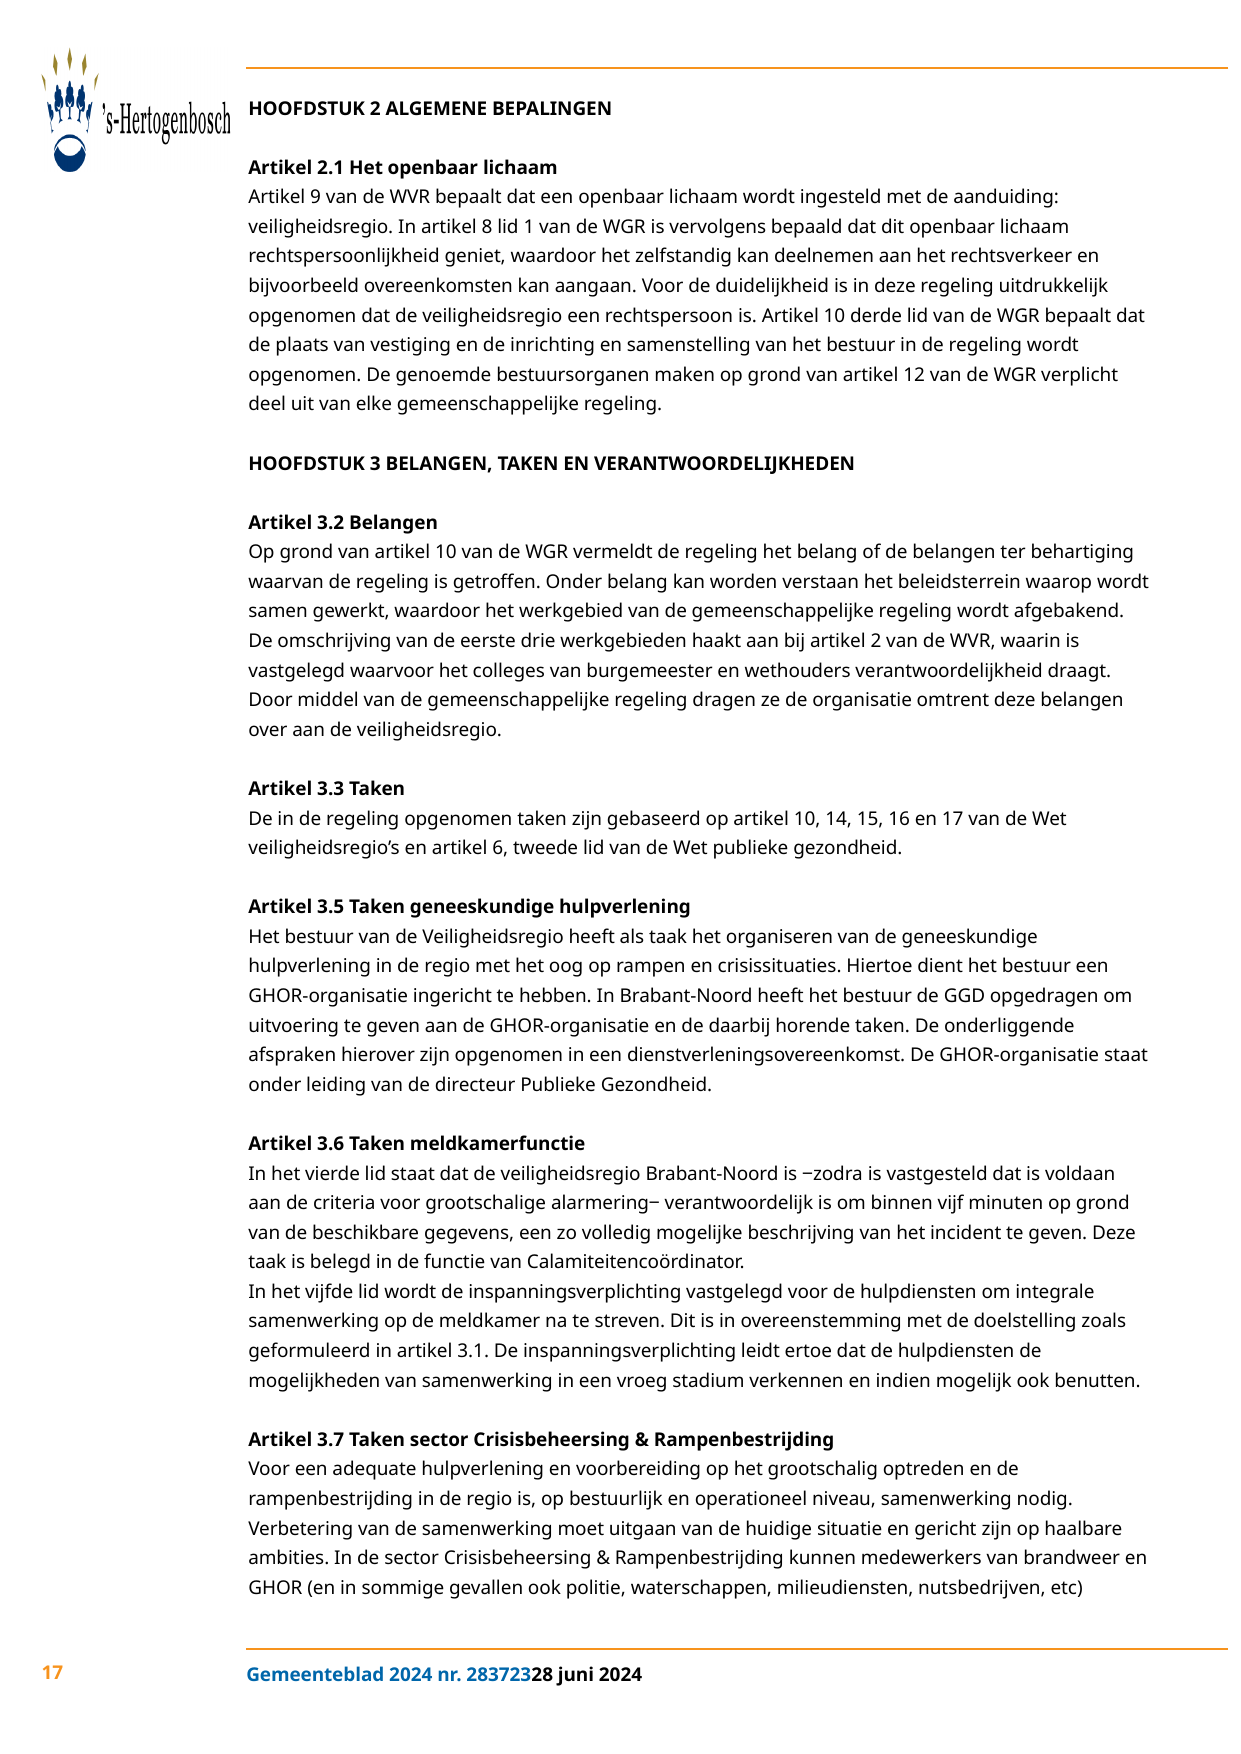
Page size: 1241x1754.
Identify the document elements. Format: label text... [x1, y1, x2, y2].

text Voor een adequate hulpverlening en voorbereiding op het grootschalig optreden en de rampenbestrijding in de regio is, op bestuurlijk en operationeel niveau, samenwerking nodig. Verbetering van de samenwerking moet uitgaan van de huidige situatie en gericht zijn op haalbare ambities. In de sector Crisisbeheersing & Rampenbestrijding kunnen medewerkers van brandweer en GHOR (en in sommige gevallen ook politie, waterschappen, milieudiensten, nutsbedrijven, etc) [248, 1456, 1152, 1600]
text De in de regeling opgenomen taken zijn gebaseerd op artikel 10, 14, 15, 16 en 17 van de Wet veiligheidsregio’s en artikel 6, tweede lid van de Wet publieke gezondheid. [248, 805, 1152, 860]
text In het vierde lid staat dat de veiligheidsregio Brabant-Noord is ‒zodra is vastgesteld dat is voldaan aan de criteria voor grootschalige alarmering‒ verantwoordelijk is om binnen vijf minuten op grond van de beschikbare gegevens, een zo volledig mogelijke beschrijving van het incident te geven. Deze taak is belegd in de functie van Calamiteitencoördinator. [248, 1160, 1152, 1274]
text Artikel 3.3 Taken [248, 775, 1152, 801]
text Artikel 2.1 Het openbaar lichaam [248, 154, 1152, 180]
text Op grond van artikel 10 van de WGR vermeldt de regeling het belang of de belangen ter behartiging waarvan de regeling is getroffen. Onder belang kan worden verstaan het beleidsterrein waarop wordt samen gewerkt, waardoor het werkgebied van de gemeenschappelijke regeling wordt afgebakend. De omschrijving van de eerste drie werkgebieden haakt aan bij artikel 2 van de WVR, waarin is vastgelegd waarvoor het colleges van burgemeester en wethouders verantwoordelijkheid draagt. Door middel van de gemeenschappelijke regeling dragen ze de organisatie omtrent deze belangen over aan de veiligheidsregio. [248, 538, 1152, 742]
text In het vijfde lid wordt de inspanningsverplichting vastgelegd voor de hulpdiensten om integrale samenwerking op de meldkamer na te streven. Dit is in overeenstemming met de doelstelling zoals geformuleerd in artikel 3.1. De inspanningsverplichting leidt ertoe dat de hulpdiensten de mogelijkheden van samenwerking in een vroeg stadium verkennen en indien mogelijk ook benutten. [248, 1278, 1152, 1393]
text Artikel 3.6 Taken meldkamerfunctie [248, 1130, 1152, 1156]
picture [41, 47, 231, 172]
text HOOFDSTUK 2 ALGEMENE BEPALINGEN [248, 95, 1152, 121]
text Artikel 9 van de WVR bepaalt dat een openbaar lichaam wordt ingesteld met de aanduiding: veiligheidsregio. In artikel 8 lid 1 van de WGR is vervolgens bepaald dat dit openbaar lichaam rechtspersoonlijkheid geniet, waardoor het zelfstandig kan deelnemen aan het rechtsverkeer en bijvoorbeeld overeenkomsten kan aangaan. Voor de duidelijkheid is in deze regeling uitdrukkelijk opgenomen dat de veiligheidsregio een rechtspersoon is. Artikel 10 derde lid van de WGR bepaalt dat de plaats van vestiging en de inrichting en samenstelling van het bestuur in de regeling wordt opgenomen. De genoemde bestuursorganen maken op grond van artikel 12 van de WGR verplicht deel uit van elke gemeenschappelijke regeling. [248, 183, 1152, 416]
text Artikel 3.5 Taken geneeskundige hulpverlening [248, 893, 1152, 919]
text Artikel 3.7 Taken sector Crisisbeheersing & Rampenbestrijding [248, 1426, 1152, 1452]
text Het bestuur van de Veiligheidsregio heeft als taak het organiseren van de geneeskundige hulpverlening in de regio met het oog op rampen en crisissituaties. Hiertoe dient het bestuur een GHOR-organisatie ingericht te hebben. In Brabant-Noord heeft het bestuur de GGD opgedragen om uitvoering te geven aan de GHOR-organisatie en de daarbij horende taken. De onderliggende afspraken hierover zijn opgenomen in een dienstverleningsovereenkomst. De GHOR-organisatie staat onder leiding van de directeur Publieke Gezondheid. [248, 923, 1152, 1097]
text HOOFDSTUK 3 BELANGEN, TAKEN EN VERANTWOORDELIJKHEDEN [248, 450, 1152, 476]
text Artikel 3.2 Belangen [248, 509, 1152, 535]
